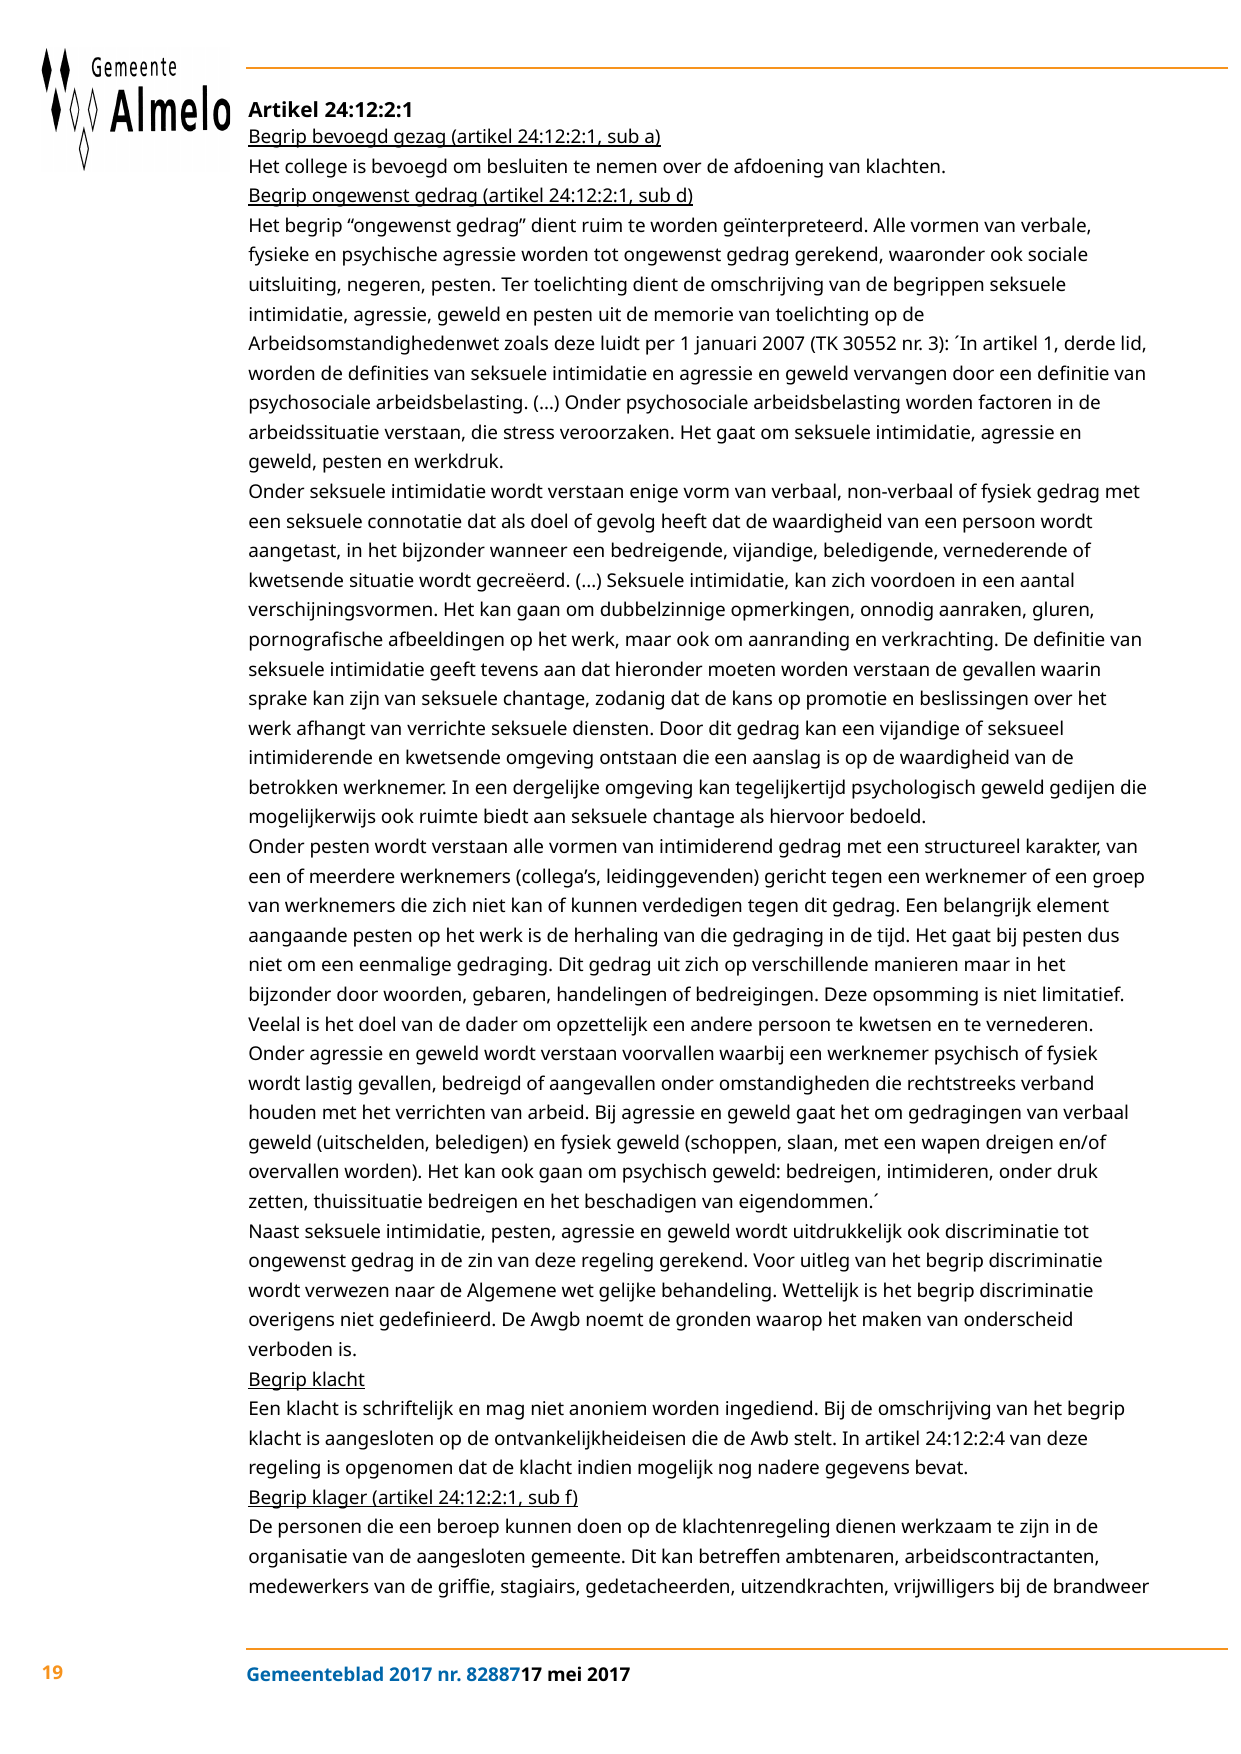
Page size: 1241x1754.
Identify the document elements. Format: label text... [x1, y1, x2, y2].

text Begrip klager (artikel 24:12:2:1, sub f) [248, 1484, 1152, 1510]
text Begrip bevoegd gezag (artikel 24:12:2:1, sub a) [248, 123, 1152, 149]
text Begrip klacht [248, 1366, 1152, 1391]
text Een klacht is schriftelijk en mag niet anoniem worden ingediend. Bij de omschrijving van het begrip klacht is aangesloten op de ontvankelijkheideisen die de Awb stelt. In artikel 24:12:2:4 van deze regeling is opgenomen dat de klacht indien mogelijk nog nadere gegevens bevat. [248, 1395, 1152, 1480]
text De personen die een beroep kunnen doen op de klachtenregeling dienen werkzaam te zijn in de organisatie van de aangesloten gemeente. Dit kan betreffen ambtenaren, arbeidscontractanten, medewerkers van de griffie, stagiairs, gedetacheerden, uitzendkrachten, vrijwilligers bij de brandweer [248, 1514, 1152, 1598]
text Artikel 24:12:2:1 [248, 95, 1152, 123]
text Onder pesten wordt verstaan alle vormen van intimiderend gedrag met een structureel karakter, van een of meerdere werknemers (collega’s, leidinggevenden) gericht tegen een werknemer of een groep van werknemers die zich niet kan of kunnen verdedigen tegen dit gedrag. Een belangrijk element aangaande pesten op het werk is de herhaling van die gedraging in de tijd. Het gaat bij pesten dus niet om een eenmalige gedraging. Dit gedrag uit zich op verschillende manieren maar in het bijzonder door woorden, gebaren, handelingen of bedreigingen. Deze opsomming is niet limitatief. Veelal is het doel van de dader om opzettelijk een andere persoon te kwetsen en te vernederen. [248, 833, 1152, 1036]
text Begrip ongewenst gedrag (artikel 24:12:2:1, sub d) [248, 182, 1152, 208]
text Het begrip “ongewenst gedrag” dient ruim te worden geïnterpreteerd. Alle vormen van verbale, fysieke en psychische agressie worden tot ongewenst gedrag gerekend, waaronder ook sociale uitsluiting, negeren, pesten. Ter toelichting dient de omschrijving van de begrippen seksuele intimidatie, agressie, geweld en pesten uit de memorie van toelichting op de Arbeidsomstandighedenwet zoals deze luidt per 1 januari 2007 (TK 30552 nr. 3): ´In artikel 1, derde lid, worden de definities van seksuele intimidatie en agressie en geweld vervangen door een definitie van psychosociale arbeidsbelasting. (…) Onder psychosociale arbeidsbelasting worden factoren in de arbeidssituatie verstaan, die stress veroorzaken. Het gaat om seksuele intimidatie, agressie en geweld, pesten en werkdruk. [248, 212, 1152, 474]
text Onder seksuele intimidatie wordt verstaan enige vorm van verbaal, non-verbaal of fysiek gedrag met een seksuele connotatie dat als doel of gevolg heeft dat de waardigheid van een persoon wordt aangetast, in het bijzonder wanneer een bedreigende, vijandige, beledigende, vernederende of kwetsende situatie wordt gecreëerd. (…) Seksuele intimidatie, kan zich voordoen in een aantal verschijningsvormen. Het kan gaan om dubbelzinnige opmerkingen, onnodig aanraken, gluren, pornografische afbeeldingen op het werk, maar ook om aanranding en verkrachting. De definitie van seksuele intimidatie geeft tevens aan dat hieronder moeten worden verstaan de gevallen waarin sprake kan zijn van seksuele chantage, zodanig dat de kans op promotie en beslissingen over het werk afhangt van verrichte seksuele diensten. Door dit gedrag kan een vijandige of seksueel intimiderende en kwetsende omgeving ontstaan die een aanslag is op de waardigheid van de betrokken werknemer. In een dergelijke omgeving kan tegelijkertijd psychologisch geweld gedijen die mogelijkerwijs ook ruimte biedt aan seksuele chantage als hiervoor bedoeld. [248, 478, 1152, 829]
text Het college is bevoegd om besluiten te nemen over de afdoening van klachten. [248, 153, 1152, 178]
text Onder agressie en geweld wordt verstaan voorvallen waarbij een werknemer psychisch of fysiek wordt lastig gevallen, bedreigd of aangevallen onder omstandigheden die rechtstreeks verband houden met het verrichten van arbeid. Bij agressie en geweld gaat het om gedragingen van verbaal geweld (uitschelden, beledigen) en fysiek geweld (schoppen, slaan, met een wapen dreigen en/of overvallen worden). Het kan ook gaan om psychisch geweld: bedreigen, intimideren, onder druk zetten, thuissituatie bedreigen en het beschadigen van eigendommen.´ [248, 1040, 1152, 1214]
text Naast seksuele intimidatie, pesten, agressie en geweld wordt uitdrukkelijk ook discriminatie tot ongewenst gedrag in de zin van deze regeling gerekend. Voor uitleg van het begrip discriminatie wordt verwezen naar de Algemene wet gelijke behandeling. Wettelijk is het begrip discriminatie overigens niet gedefinieerd. De Awgb noemt de gronden waarop het maken van onderscheid verboden is. [248, 1218, 1152, 1362]
picture [41, 47, 231, 172]
